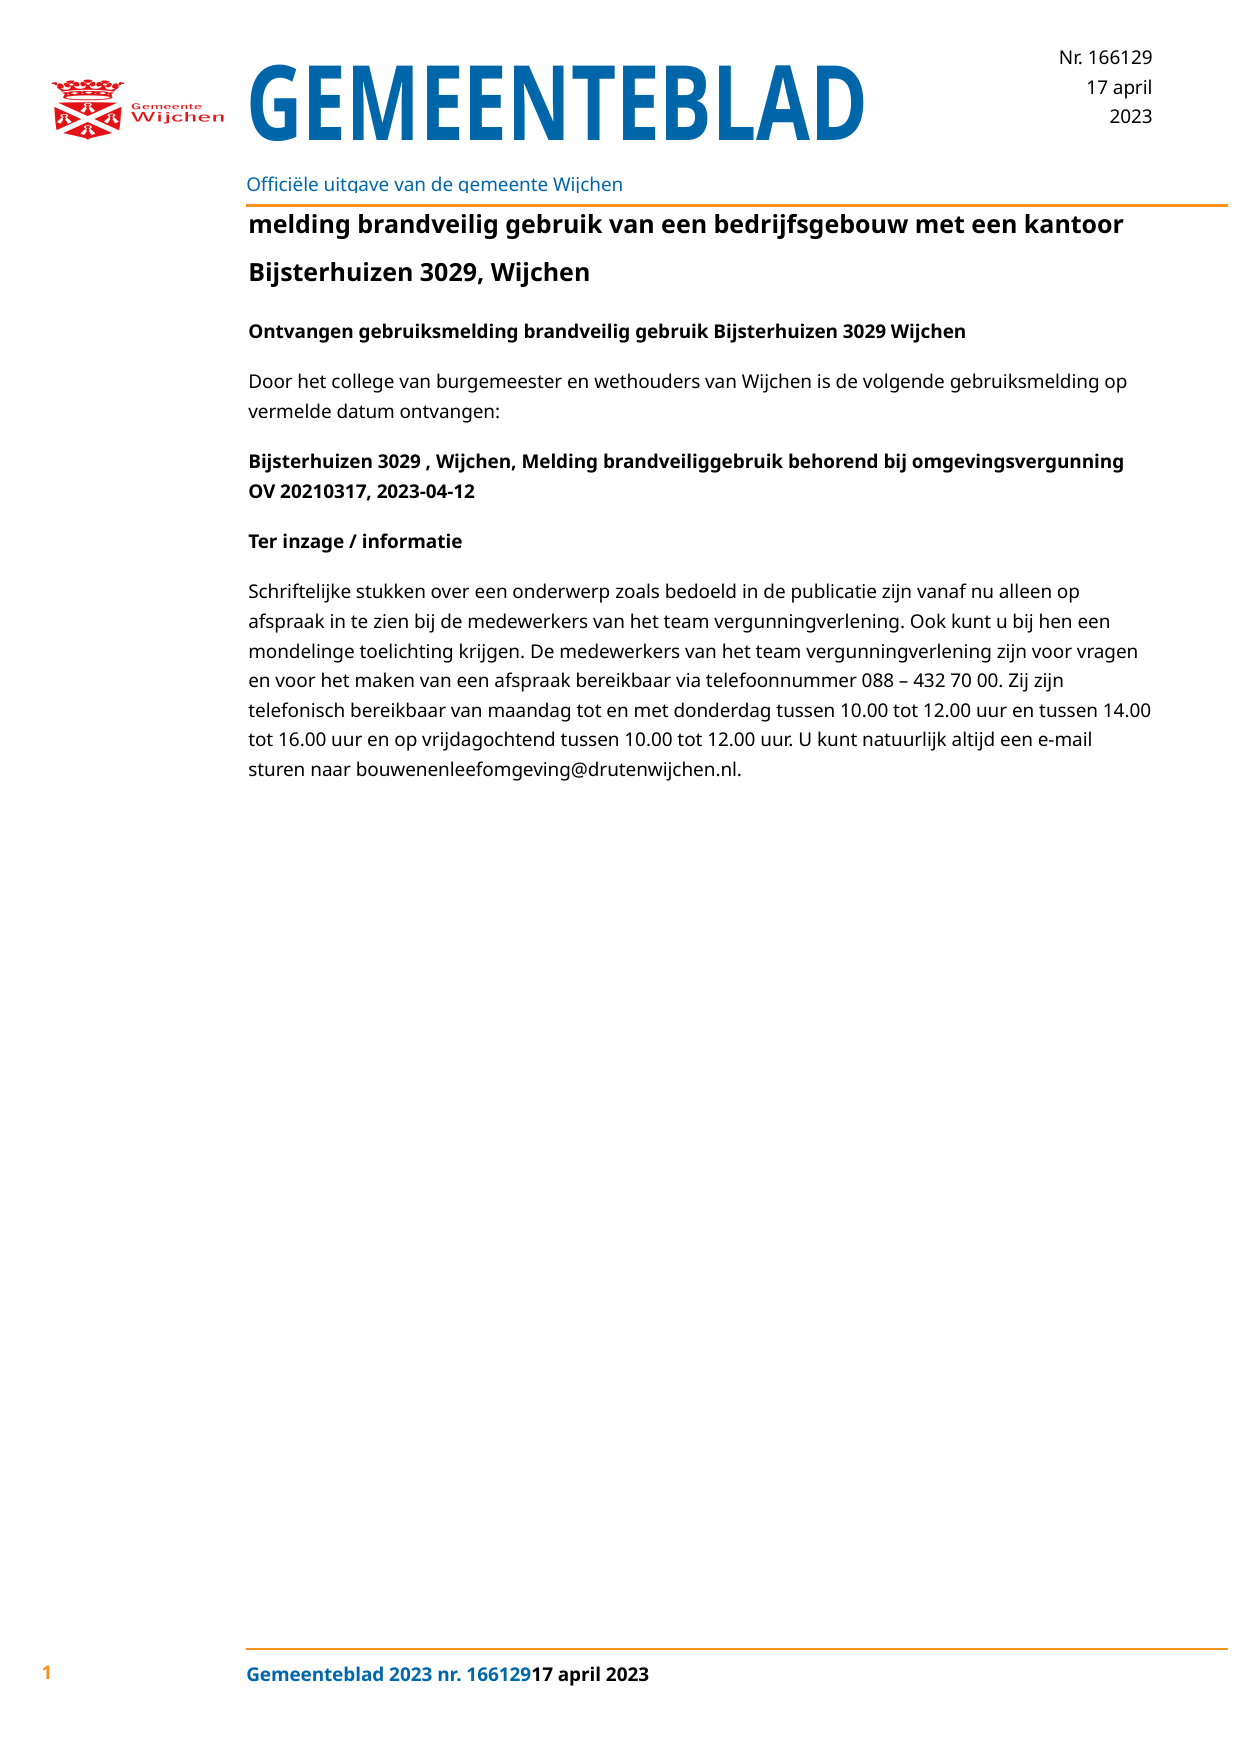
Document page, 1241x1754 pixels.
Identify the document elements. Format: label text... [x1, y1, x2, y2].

text melding brandveilig gebruik van een bedrijfsgebouw met een kantoor Bijsterhuizen 3029, Wijchen [248, 207, 1152, 288]
text Door het college van burgemeester en wethouders van Wijchen is de volgende gebruiksmelding op vermelde datum ontvangen: [248, 368, 1152, 424]
text Ter inzage / informatie [248, 528, 1152, 554]
text Schriftelijke stukken over een onderwerp zoals bedoeld in de publicatie zijn vanaf nu alleen op afspraak in te zien bij de medewerkers van het team vergunningverlening. Ook kunt u bij hen een mondelinge toelichting krijgen. De medewerkers van het team vergunningverlening zijn voor vragen en voor het maken van een afspraak bereikbaar via telefoonnummer 088 – 432 70 00. Zij zijn telefonisch bereikbaar van maandag tot en met donderdag tussen 10.00 tot 12.00 uur en tussen 14.00 tot 16.00 uur en op vrijdagochtend tussen 10.00 tot 12.00 uur. U kunt natuurlijk altijd een e-mail sturen naar bouwenenleefomgeving@drutenwijchen.nl. [248, 579, 1152, 782]
text Ontvangen gebruiksmelding brandveilig gebruik Bijsterhuizen 3029 Wijchen [248, 318, 1152, 344]
text Bijsterhuizen 3029 , Wijchen, Melding brandveiliggebruik behorend bij omgevingsvergunning OV 20210317, 2023-04-12 [248, 448, 1152, 504]
picture [41, 47, 231, 172]
